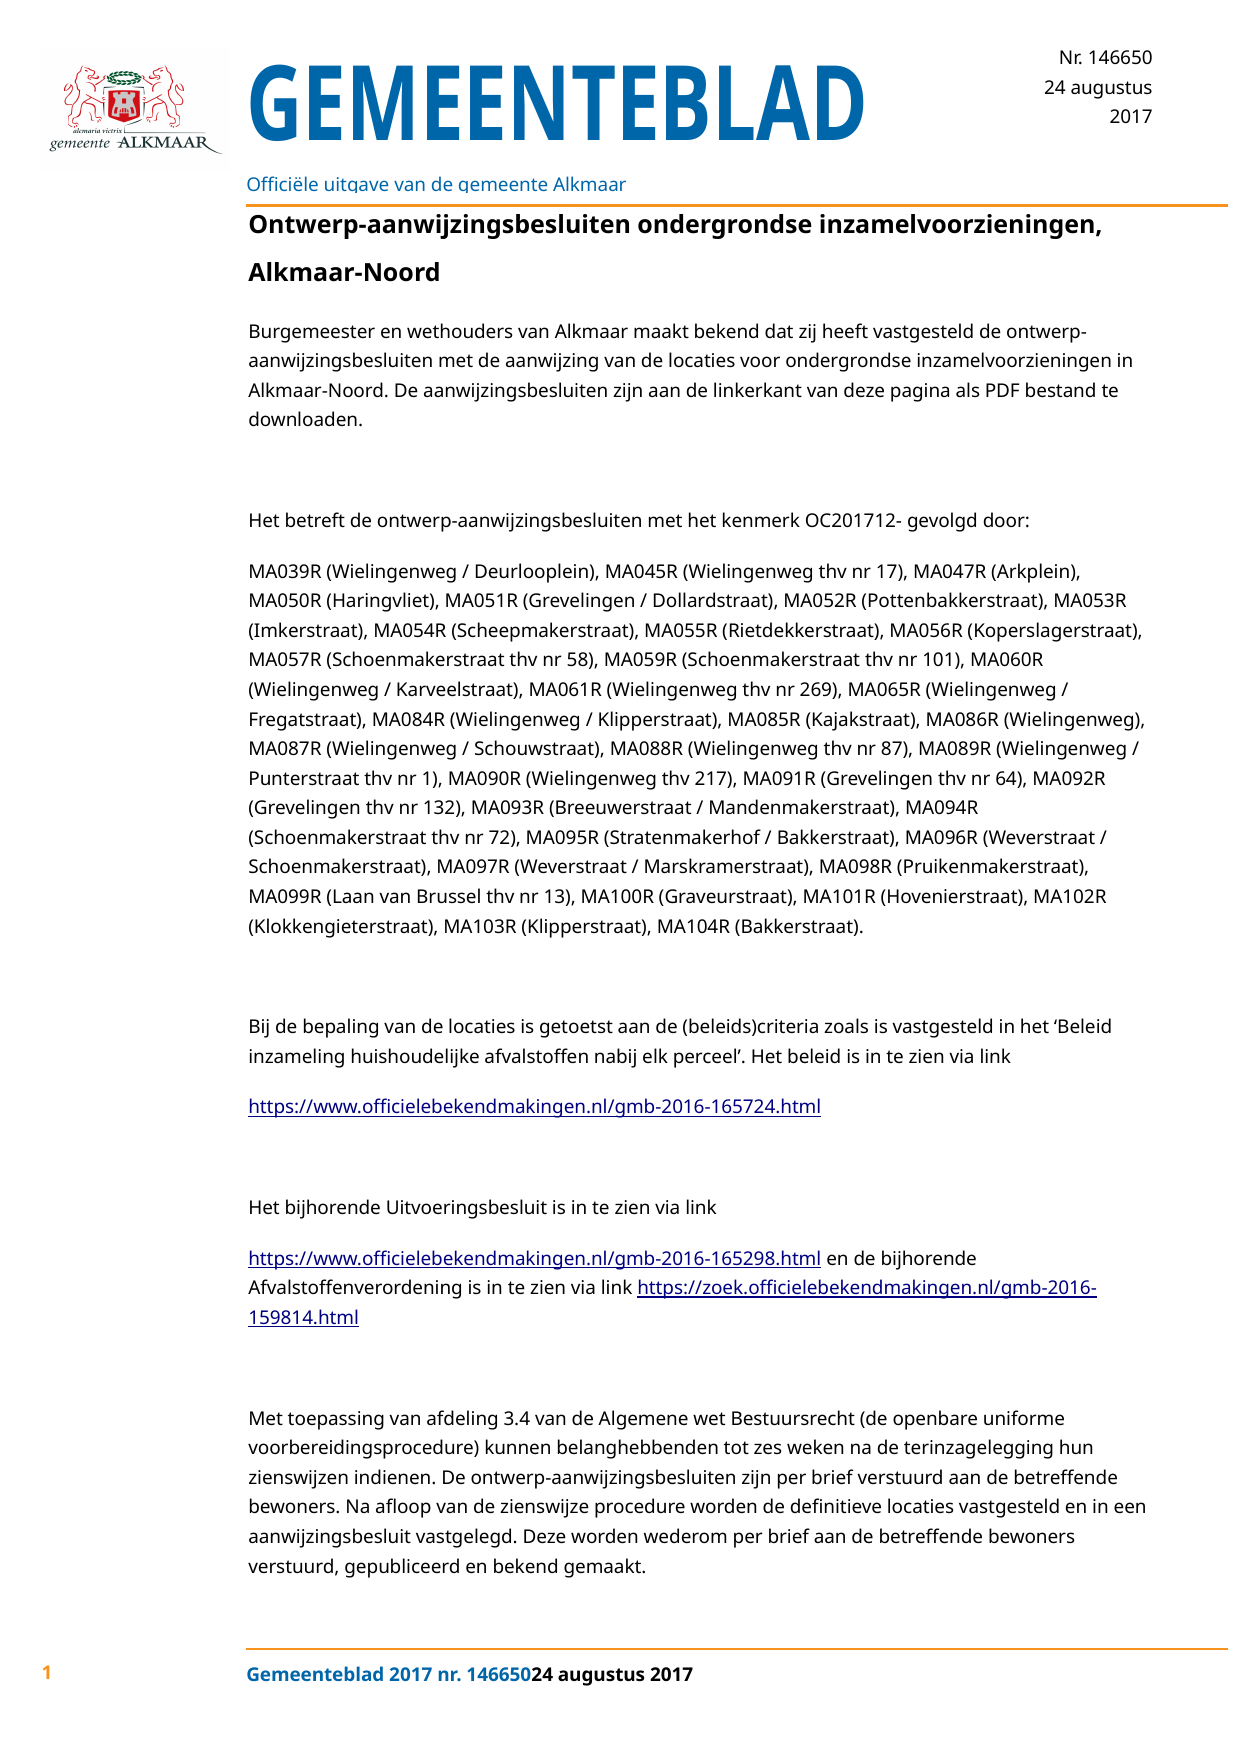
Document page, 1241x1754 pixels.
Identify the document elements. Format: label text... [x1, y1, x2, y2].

text MA039R (Wielingenweg / Deurlooplein), MA045R (Wielingenweg thv nr 17), MA047R (Arkplein), MA050R (Haringvliet), MA051R (Grevelingen / Dollardstraat), MA052R (Pottenbakkerstraat), MA053R (Imkerstraat), MA054R (Scheepmakerstraat), MA055R (Rietdekkerstraat), MA056R (Koperslagerstraat), MA057R (Schoenmakerstraat thv nr 58), MA059R (Schoenmakerstraat thv nr 101), MA060R (Wielingenweg / Karveelstraat), MA061R (Wielingenweg thv nr 269), MA065R (Wielingenweg / Fregatstraat), MA084R (Wielingenweg / Klipperstraat), MA085R (Kajakstraat), MA086R (Wielingenweg), MA087R (Wielingenweg / Schouwstraat), MA088R (Wielingenweg thv nr 87), MA089R (Wielingenweg / Punterstraat thv nr 1), MA090R (Wielingenweg thv 217), MA091R (Grevelingen thv nr 64), MA092R (Grevelingen thv nr 132), MA093R (Breeuwerstraat / Mandenmakerstraat), MA094R (Schoenmakerstraat thv nr 72), MA095R (Stratenmakerhof / Bakkerstraat), MA096R (Weverstraat / Schoenmakerstraat), MA097R (Weverstraat / Marskramerstraat), MA098R (Pruikenmakerstraat), MA099R (Laan van Brussel thv nr 13), MA100R (Graveurstraat), MA101R (Hovenierstraat), MA102R (Klokkengieterstraat), MA103R (Klipperstraat), MA104R (Bakkerstraat). [248, 558, 1152, 939]
text Met toepassing van afdeling 3.4 van de Algemene wet Bestuursrecht (de openbare uniforme voorbereidingsprocedure) kunnen belanghebbenden tot zes weken na de terinzagelegging hun zienswijzen indienen. De ontwerp-aanwijzingsbesluiten zijn per brief verstuurd aan de betreffende bewoners. Na afloop van de zienswijze procedure worden de definitieve locaties vastgesteld en in een aanwijzingsbesluit vastgelegd. Deze worden wederom per brief aan de betreffende bewoners verstuurd, gepubliceerd en bekend gemaakt. [248, 1405, 1152, 1579]
text Het betreft de ontwerp-aanwijzingsbesluiten met het kenmerk OC201712- gevolgd door: [248, 507, 1152, 533]
text https://www.officielebekendmakingen.nl/gmb-2016-165724.html [248, 1094, 1152, 1119]
picture [41, 47, 231, 172]
text Ontwerp-aanwijzingsbesluiten ondergrondse inzamelvoorzieningen, Alkmaar-Noord [248, 207, 1152, 288]
text Bij de bepaling van de locaties is getoetst aan de (beleids)criteria zoals is vastgesteld in het ‘Beleid inzameling huishoudelijke afvalstoffen nabij elk perceel’. Het beleid is in te zien via link [248, 1014, 1152, 1069]
text https://www.officielebekendmakingen.nl/gmb-2016-165298.html en de bijhorende Afvalstoffenverordening is in te zien via link https://zoek.officielebekendmakingen.nl/gmb-2016-159814.html [248, 1245, 1152, 1330]
text Het bijhorende Uitvoeringsbesluit is in te zien via link [248, 1194, 1152, 1220]
text Burgemeester en wethouders van Alkmaar maakt bekend dat zij heeft vastgesteld de ontwerp-aanwijzingsbesluiten met de aanwijzing van de locaties voor ondergrondse inzamelvoorzieningen in Alkmaar-Noord. De aanwijzingsbesluiten zijn aan de linkerkant van deze pagina als PDF bestand te downloaden. [248, 318, 1152, 432]
